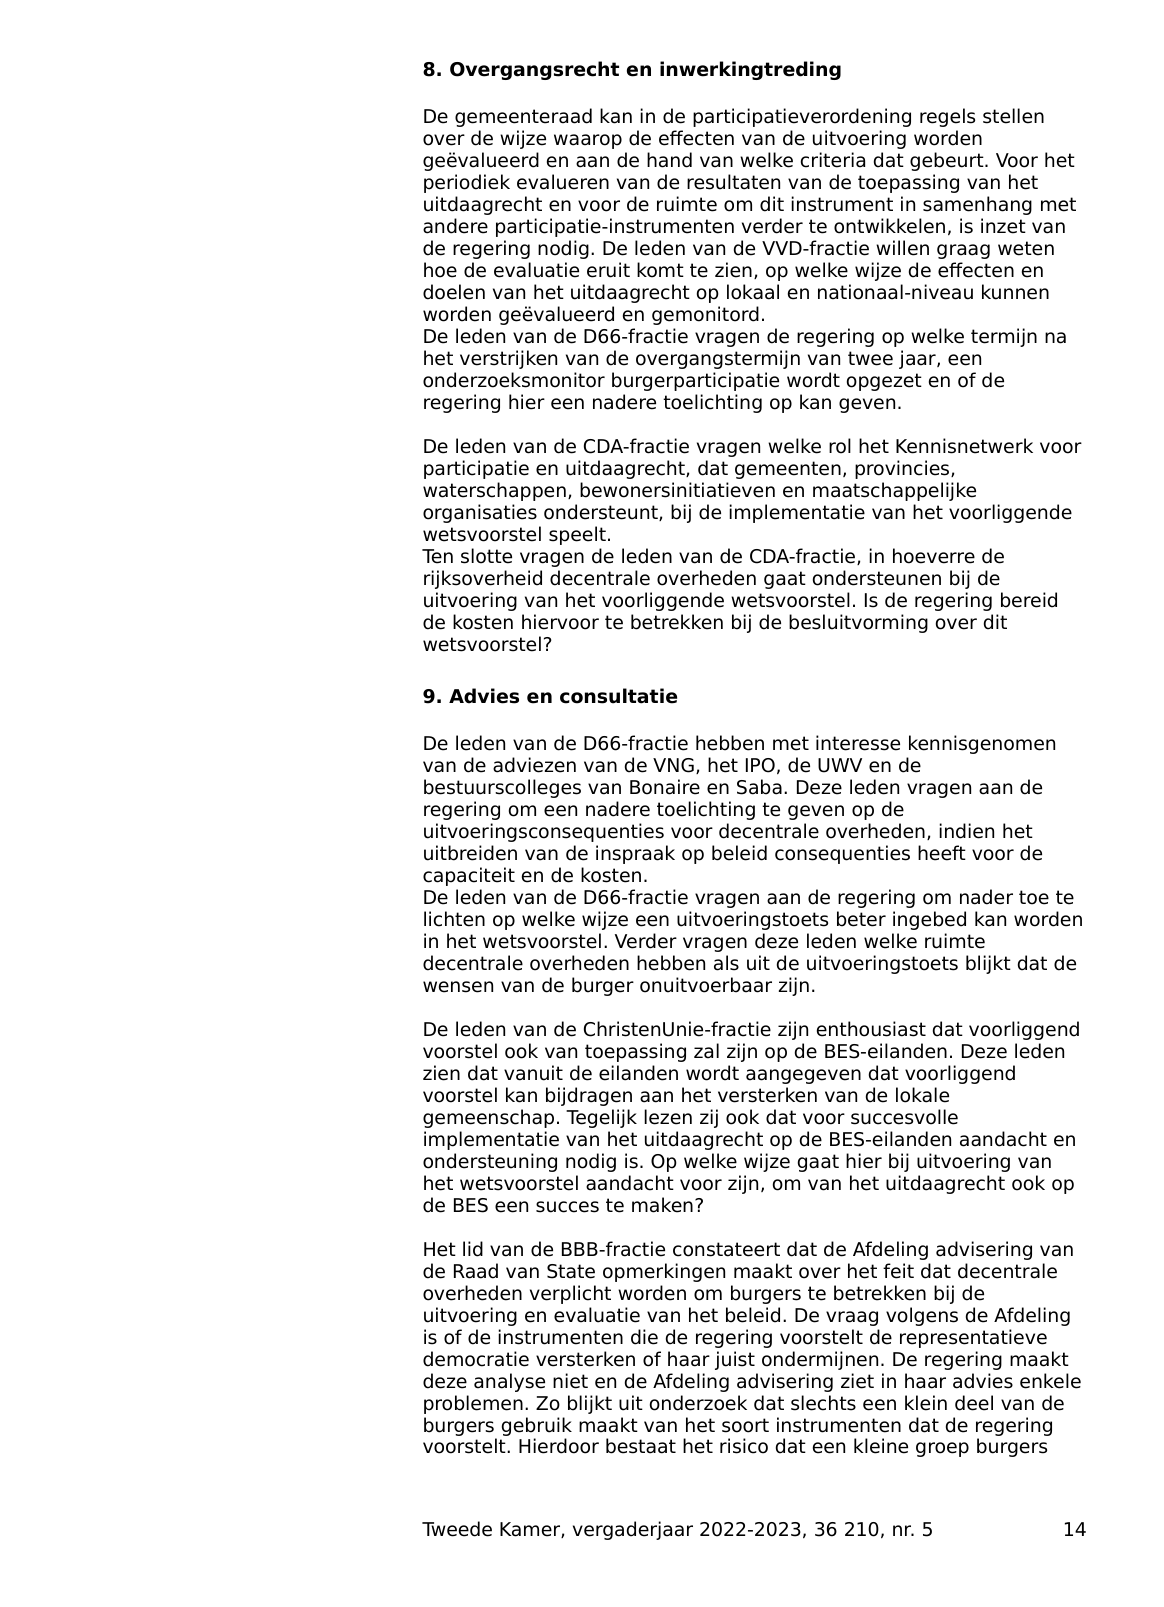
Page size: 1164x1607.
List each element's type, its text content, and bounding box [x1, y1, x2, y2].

text Het lid van de BBB-fractie constateert dat de Afdeling advisering van de Raad van State opmerkingen maakt over het feit dat decentrale overheden verplicht worden om burgers te betrekken bij de uitvoering en evaluatie van het beleid. De vraag volgens de Afdeling is of de instrumenten die de regering voorstelt de representatieve democratie versterken of haar juist ondermijnen. De regering maakt deze analyse niet en de Afdeling advisering ziet in haar advies enkele problemen. Zo blijkt uit onderzoek dat slechts een klein deel van de burgers gebruik maakt van het soort instrumenten dat de regering voorstelt. Hierdoor bestaat het risico dat een kleine groep burgers [422, 1239, 1087, 1458]
subtitle 9. Advies en consultatie [422, 686, 1087, 708]
text De leden van de D66-fractie vragen de regering op welke termijn na het verstrijken van de overgangstermijn van twee jaar, een onderzoeksmonitor burgerparticipatie wordt opgezet en of de regering hier een nadere toelichting op kan geven. [422, 326, 1087, 414]
text De leden van de D66-fractie vragen aan de regering om nader toe te lichten op welke wijze een uitvoeringstoets beter ingebed kan worden in het wetsvoorstel. Verder vragen deze leden welke ruimte decentrale overheden hebben als uit de uitvoeringstoets blijkt dat de wensen van de burger onuitvoerbaar zijn. [422, 887, 1087, 996]
text Ten slotte vragen de leden van de CDA-fractie, in hoeverre de rijksoverheid decentrale overheden gaat ondersteunen bij de uitvoering van het voorliggende wetsvoorstel. Is de regering bereid de kosten hiervoor te betrekken bij de besluitvorming over dit wetsvoorstel? [422, 546, 1087, 656]
text De leden van de D66-fractie hebben met interesse kennisgenomen van de adviezen van de VNG, het IPO, de UWV en de bestuurscolleges van Bonaire en Saba. Deze leden vragen aan de regering om een nadere toelichting te geven op de uitvoeringsconsequenties voor decentrale overheden, indien het uitbreiden van de inspraak op beleid consequenties heeft voor de capaciteit en de kosten. [422, 733, 1087, 887]
subtitle 8. Overgangsrecht en inwerkingtreding [422, 59, 1087, 81]
text De leden van de ChristenUnie-fractie zijn enthousiast dat voorliggend voorstel ook van toepassing zal zijn op de BES-eilanden. Deze leden zien dat vanuit de eilanden wordt aangegeven dat voorliggend voorstel kan bijdragen aan het versterken van de lokale gemeenschap. Tegelijk lezen zij ook dat voor succesvolle implementatie van het uitdaagrecht op de BES-eilanden aandacht en ondersteuning nodig is. Op welke wijze gaat hier bij uitvoering van het wetsvoorstel aandacht voor zijn, om van het uitdaagrecht ook op de BES een succes te maken? [422, 1019, 1087, 1216]
text De leden van de CDA-fractie vragen welke rol het Kennisnetwerk voor participatie en uitdaagrecht, dat gemeenten, provincies, waterschappen, bewonersinitiatieven en maatschappelijke organisaties ondersteunt, bij de implementatie van het voorliggende wetsvoorstel speelt. [422, 436, 1087, 546]
text De gemeenteraad kan in de participatieverordening regels stellen over de wijze waarop de effecten van de uitvoering worden geëvalueerd en aan de hand van welke criteria dat gebeurt. Voor het periodiek evalueren van de resultaten van de toepassing van het uitdaagrecht en voor de ruimte om dit instrument in samenhang met andere participatie-instrumenten verder te ontwikkelen, is inzet van de regering nodig. De leden van de VVD-fractie willen graag weten hoe de evaluatie eruit komt te zien, op welke wijze de effecten en doelen van het uitdaagrecht op lokaal en nationaal-niveau kunnen worden geëvalueerd en gemonitord. [422, 106, 1087, 326]
